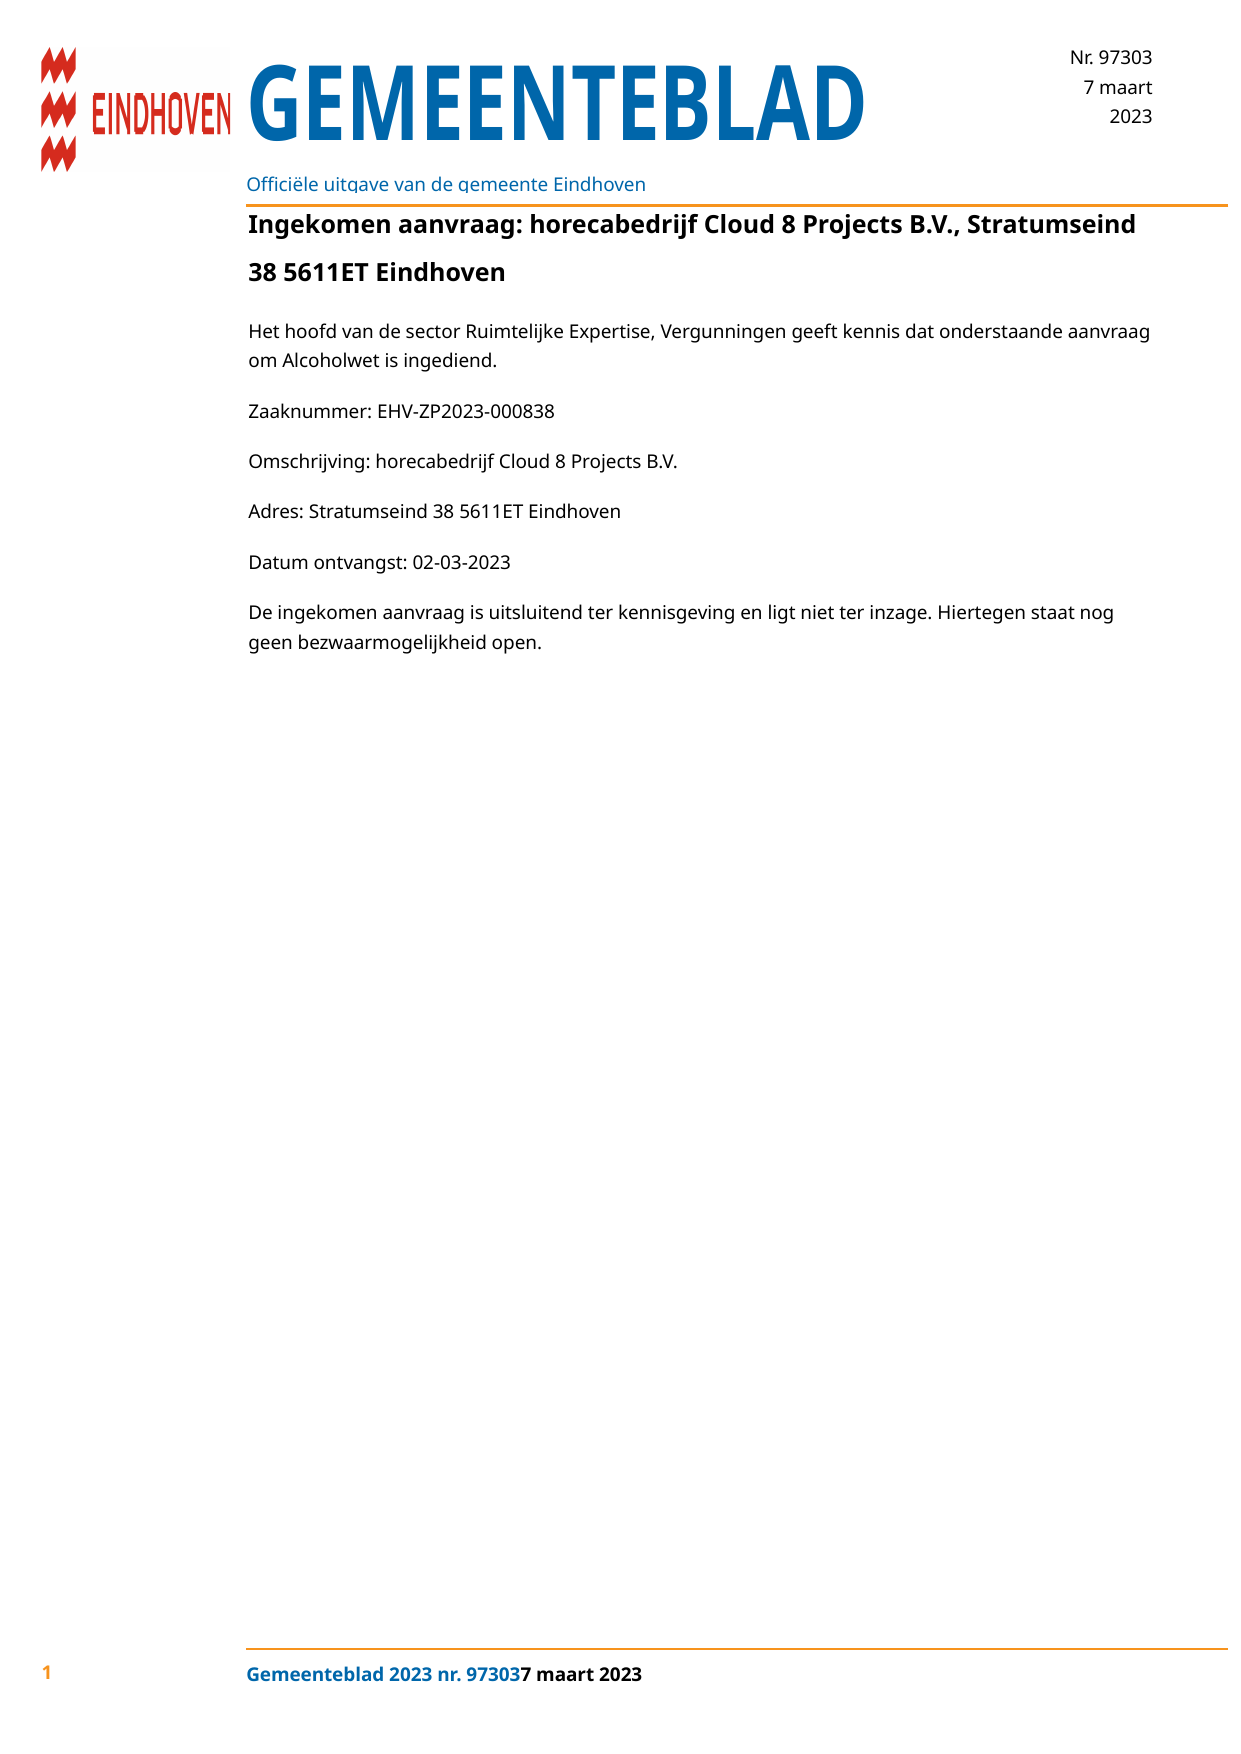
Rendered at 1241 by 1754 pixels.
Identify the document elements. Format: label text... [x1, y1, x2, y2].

text De ingekomen aanvraag is uitsluitend ter kennisgeving en ligt niet ter inzage. Hiertegen staat nog geen bezwaarmogelijkheid open. [248, 599, 1152, 655]
text Het hoofd van de sector Ruimtelijke Expertise, Vergunningen geeft kennis dat onderstaande aanvraag om Alcoholwet is ingediend. [248, 318, 1152, 373]
text Ingekomen aanvraag: horecabedrijf Cloud 8 Projects B.V., Stratumseind 38 5611ET Eindhoven [248, 207, 1152, 288]
text Omschrijving: horecabedrijf Cloud 8 Projects B.V. [248, 448, 1152, 474]
text Adres: Stratumseind 38 5611ET Eindhoven [248, 499, 1152, 524]
text Datum ontvangst: 02-03-2023 [248, 549, 1152, 575]
text Zaaknummer: EHV-ZP2023-000838 [248, 398, 1152, 424]
picture [41, 47, 231, 172]
